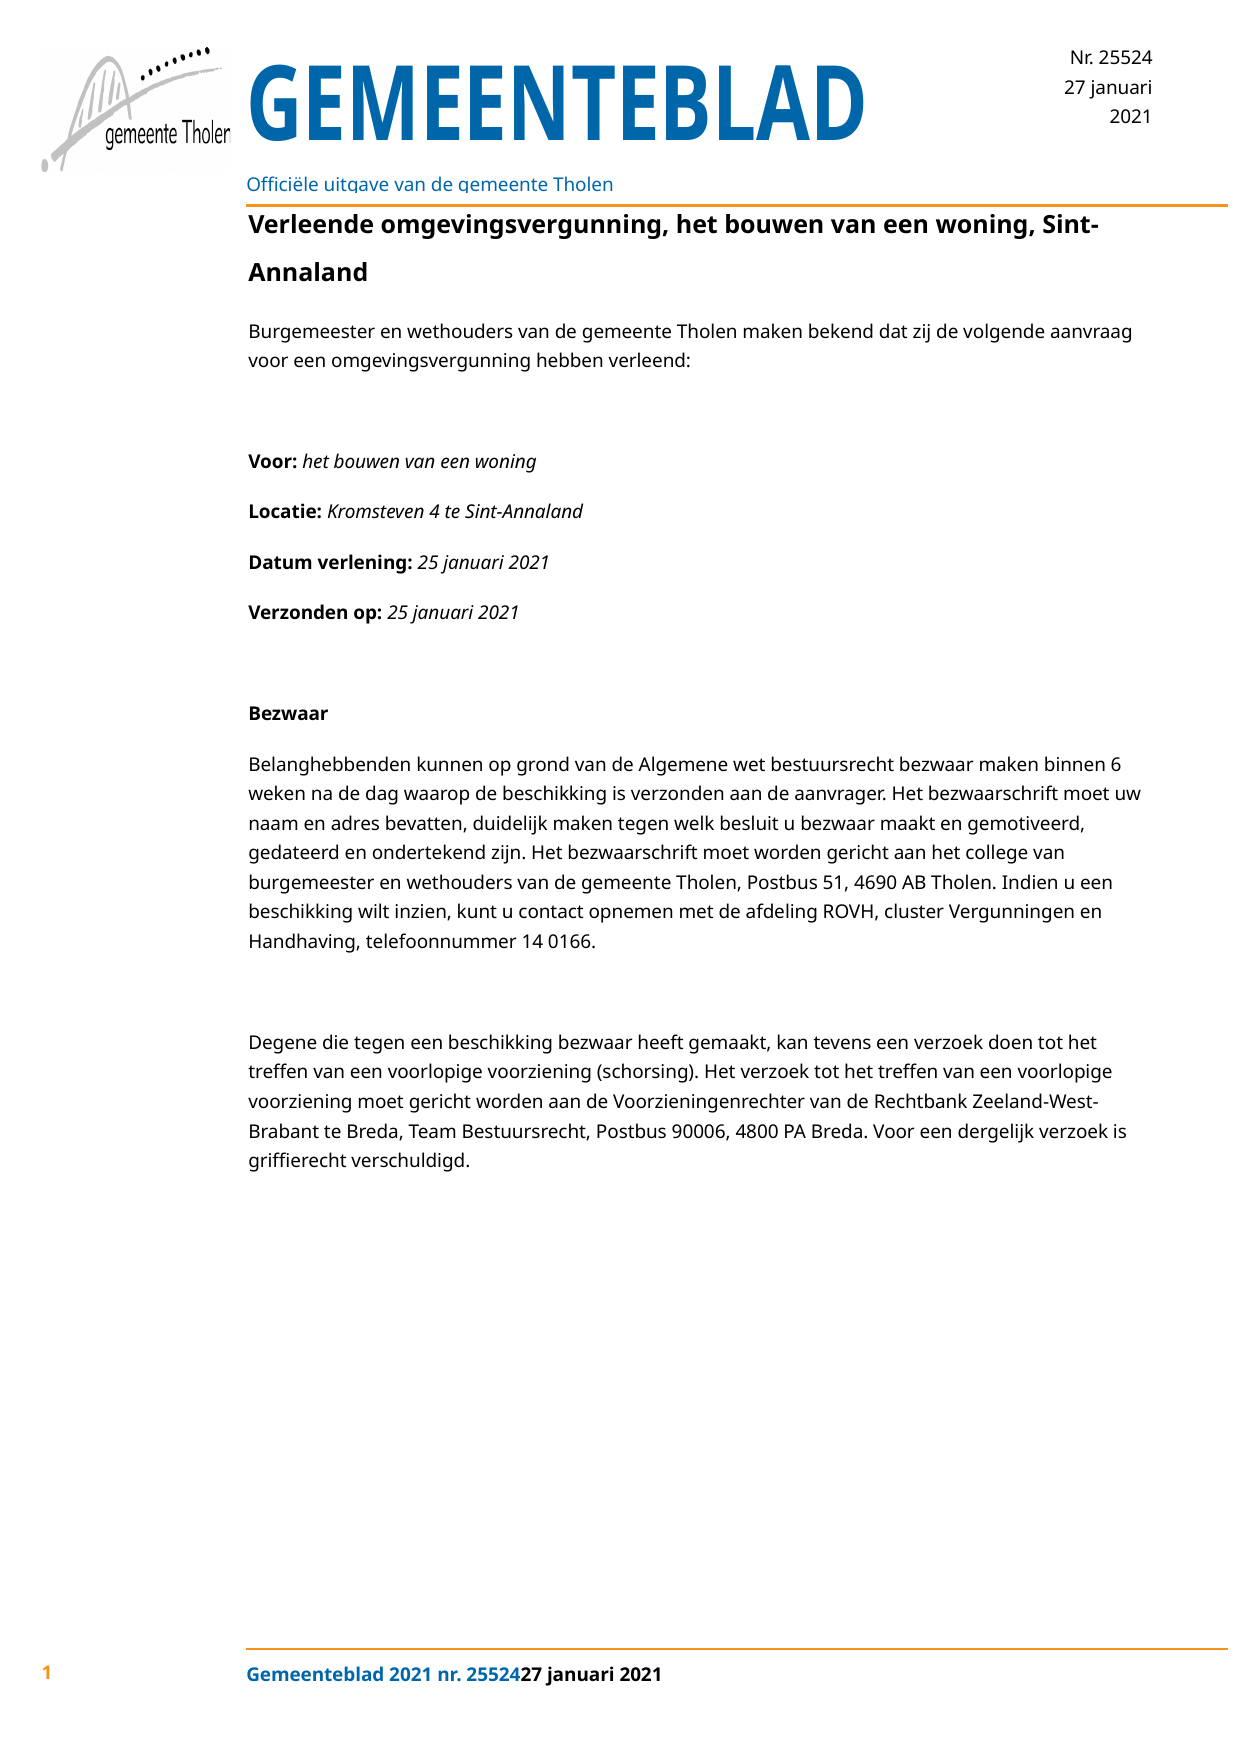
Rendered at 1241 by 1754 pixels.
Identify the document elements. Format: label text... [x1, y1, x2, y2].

picture [41, 47, 231, 172]
text Bezwaar [248, 700, 1152, 726]
text Voor: het bouwen van een woning [248, 448, 1152, 474]
text Degene die tegen een beschikking bezwaar heeft gemaakt, kan tevens een verzoek doen tot het treffen van een voorlopige voorziening (schorsing). Het verzoek tot het treffen van een voorlopige voorziening moet gericht worden aan de Voorzieningenrechter van de Rechtbank Zeeland-West-Brabant te Breda, Team Bestuursrecht, Postbus 90006, 4800 PA Breda. Voor een dergelijk verzoek is griffierecht verschuldigd. [248, 1029, 1152, 1173]
text Belanghebbenden kunnen op grond van de Algemene wet bestuursrecht bezwaar maken binnen 6 weken na de dag waarop de beschikking is verzonden aan de aanvrager. Het bezwaarschrift moet uw naam en adres bevatten, duidelijk maken tegen welk besluit u bezwaar maakt en gemotiveerd, gedateerd en ondertekend zijn. Het bezwaarschrift moet worden gericht aan het college van burgemeester en wethouders van de gemeente Tholen, Postbus 51, 4690 AB Tholen. Indien u een beschikking wilt inzien, kunt u contact opnemen met de afdeling ROVH, cluster Vergunningen en Handhaving, telefoonnummer 14 0166. [248, 751, 1152, 954]
text Verleende omgevingsvergunning, het bouwen van een woning, Sint-Annaland [248, 207, 1152, 288]
text Verzonden op: 25 januari 2021 [248, 599, 1152, 625]
text Burgemeester en wethouders van de gemeente Tholen maken bekend dat zij de volgende aanvraag voor een omgevingsvergunning hebben verleend: [248, 318, 1152, 373]
text Locatie: Kromsteven 4 te Sint-Annaland [248, 499, 1152, 524]
text Datum verlening: 25 januari 2021 [248, 549, 1152, 575]
